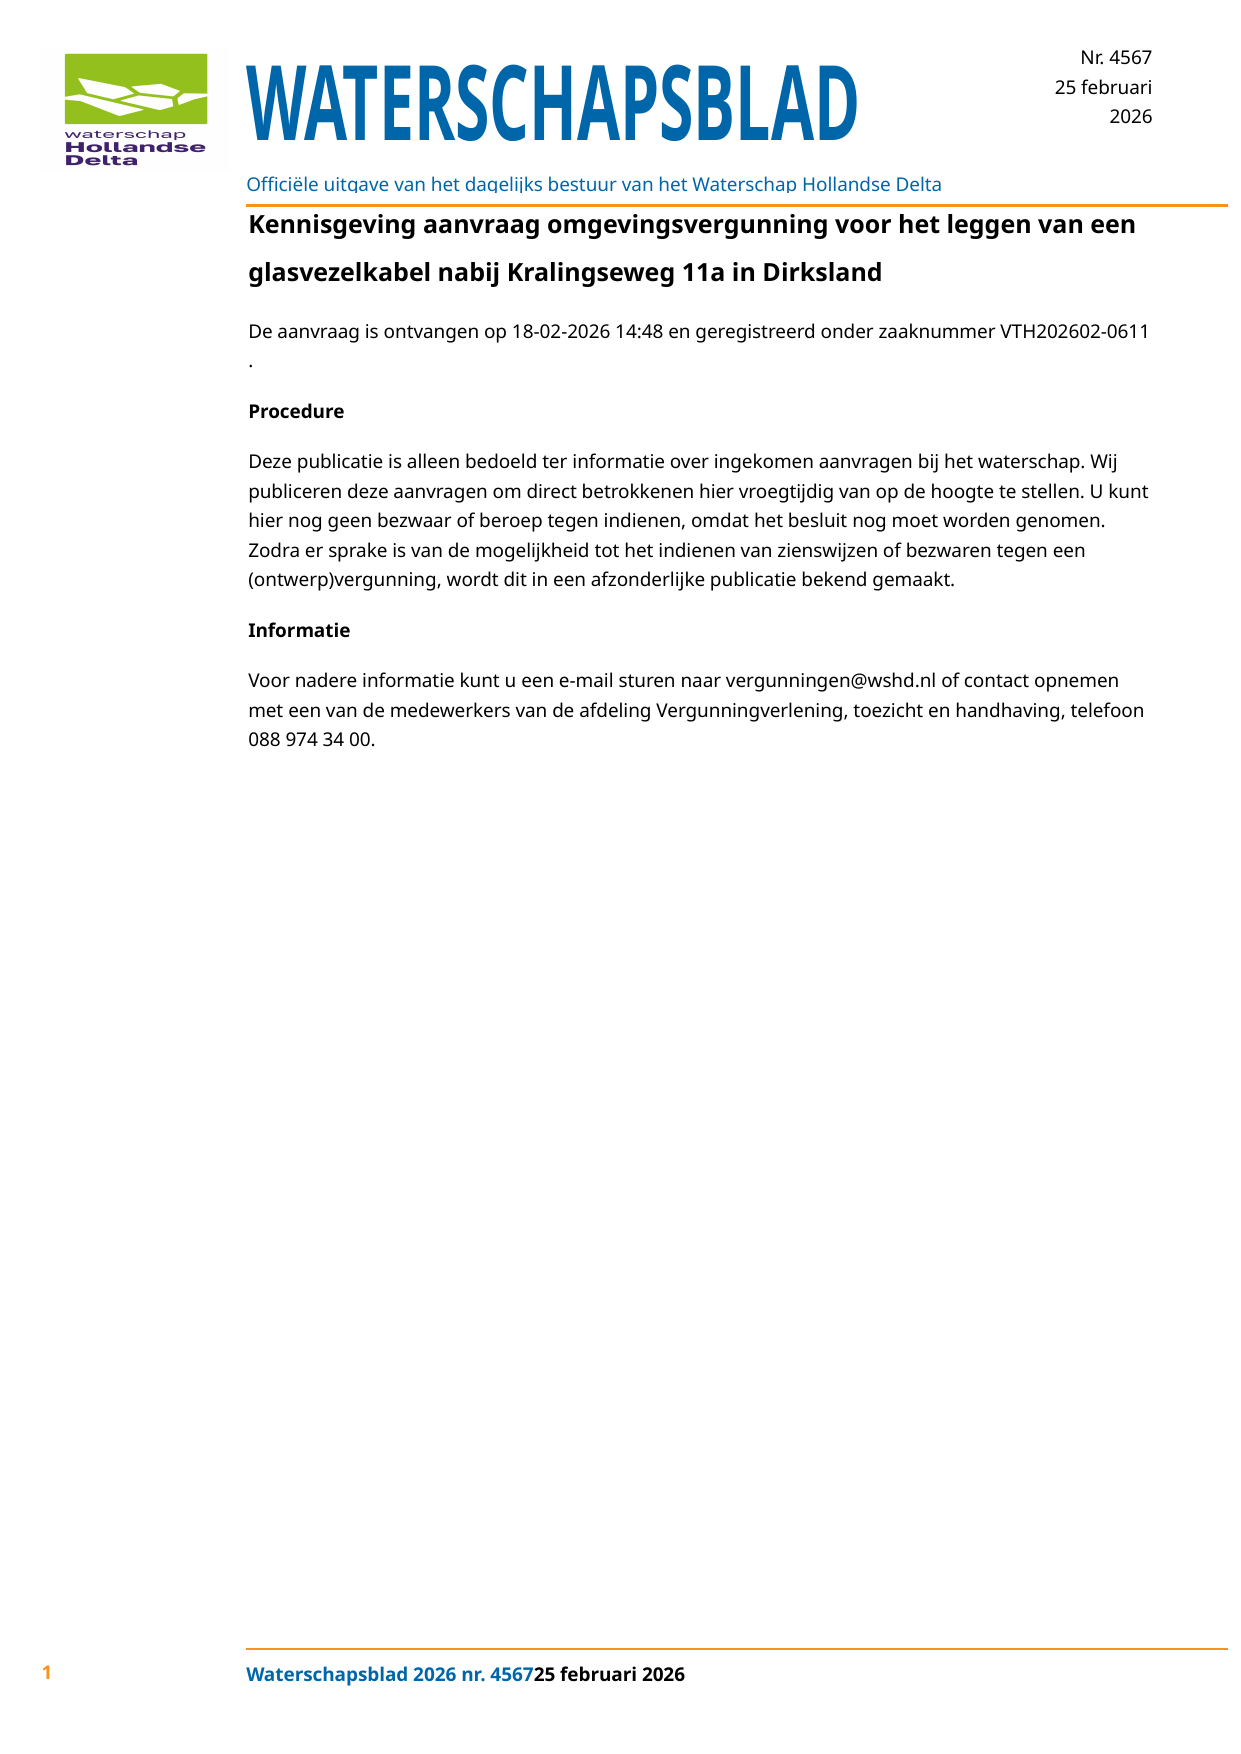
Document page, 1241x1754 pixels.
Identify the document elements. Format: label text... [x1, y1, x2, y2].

text Procedure [248, 398, 1152, 424]
text De aanvraag is ontvangen op 18-02-2026 14:48 en geregistreerd onder zaaknummer VTH202602-0611 . [248, 318, 1152, 373]
picture [41, 47, 231, 172]
text Kennisgeving aanvraag omgevingsvergunning voor het leggen van een glasvezelkabel nabij Kralingseweg 11a in Dirksland [248, 207, 1152, 288]
text Deze publicatie is alleen bedoeld ter informatie over ingekomen aanvragen bij het waterschap. Wij publiceren deze aanvragen om direct betrokkenen hier vroegtijdig van op de hoogte te stellen. U kunt hier nog geen bezwaar of beroep tegen indienen, omdat het besluit nog moet worden genomen. Zodra er sprake is van de mogelijkheid tot het indienen van zienswijzen of bezwaren tegen een (ontwerp)vergunning, wordt dit in een afzonderlijke publicatie bekend gemaakt. [248, 448, 1152, 592]
text Voor nadere informatie kunt u een e-mail sturen naar vergunningen@wshd.nl of contact opnemen met een van de medewerkers van de afdeling Vergunningverlening, toezicht en handhaving, telefoon 088 974 34 00. [248, 667, 1152, 752]
text Informatie [248, 617, 1152, 643]
